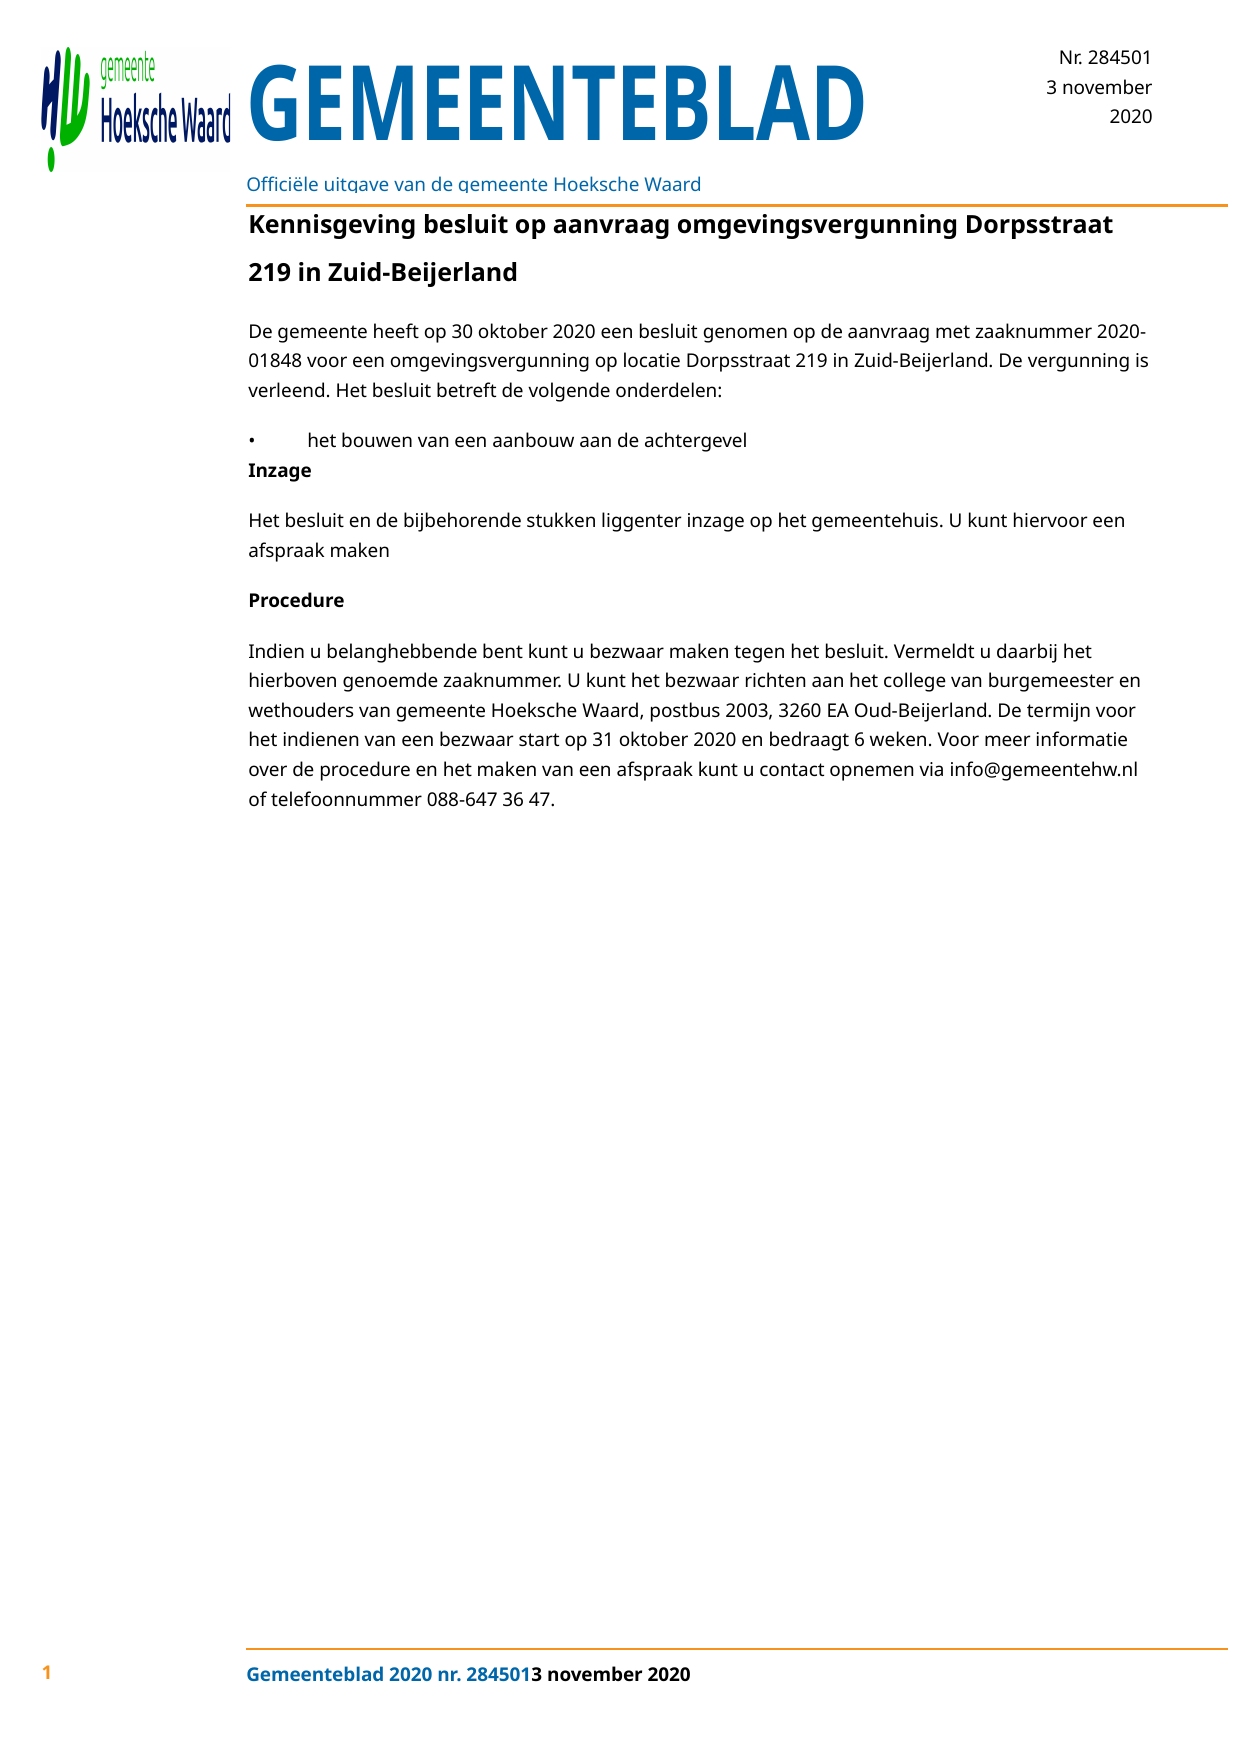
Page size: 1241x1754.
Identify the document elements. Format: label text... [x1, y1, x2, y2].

text Indien u belanghebbende bent kunt u bezwaar maken tegen het besluit. Vermeldt u daarbij het hierboven genoemde zaaknummer. U kunt het bezwaar richten aan het college van burgemeester en wethouders van gemeente Hoeksche Waard, postbus 2003, 3260 EA Oud-Beijerland. De termijn voor het indienen van een bezwaar start op 31 oktober 2020 en bedraagt 6 weken. Voor meer informatie over de procedure en het maken van een afspraak kunt u contact opnemen via info@gemeentehw.nl of telefoonnummer 088-647 36 47. [248, 638, 1152, 812]
text Het besluit en de bijbehorende stukken liggenter inzage op het gemeentehuis. U kunt hiervoor een afspraak maken [248, 507, 1152, 563]
text De gemeente heeft op 30 oktober 2020 een besluit genomen op de aanvraag met zaaknummer 2020-01848 voor een omgevingsvergunning op locatie Dorpsstraat 219 in Zuid-Beijerland. De vergunning is verleend. Het besluit betreft de volgende onderdelen: [248, 318, 1152, 403]
text Kennisgeving besluit op aanvraag omgevingsvergunning Dorpsstraat 219 in Zuid-Beijerland [248, 207, 1152, 288]
list het bouwen van een aanbouw aan de achtergevel [248, 427, 1152, 453]
picture [41, 47, 231, 172]
text Procedure [248, 587, 1152, 613]
text Inzage [248, 457, 1152, 483]
